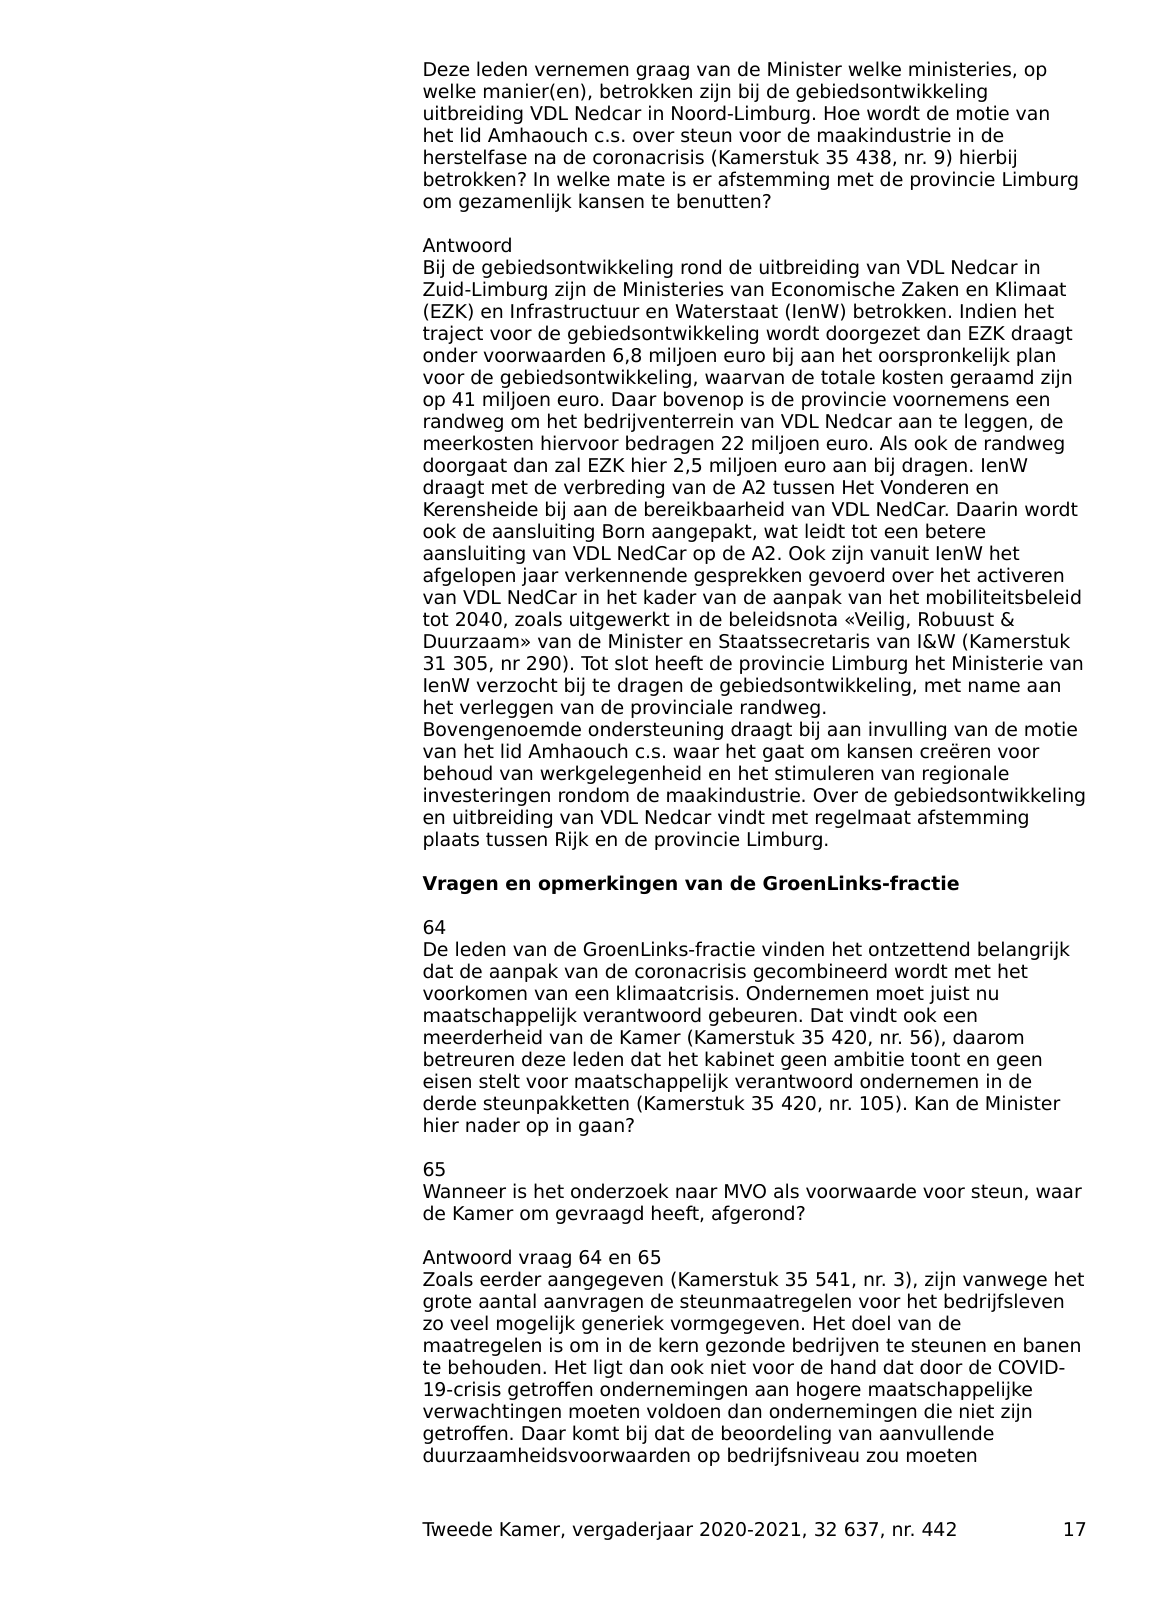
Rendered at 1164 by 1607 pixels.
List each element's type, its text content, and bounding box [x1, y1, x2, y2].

text Antwoord [422, 235, 1087, 257]
text 65 [422, 1159, 1087, 1181]
text 64 [422, 917, 1087, 939]
text Antwoord vraag 64 en 65 [422, 1247, 1087, 1269]
text De leden van de GroenLinks-fractie vinden het ontzettend belangrijk dat de aanpak van de coronacrisis gecombineerd wordt met het voorkomen van een klimaatcrisis. Ondernemen moet juist nu maatschappelijk verantwoord gebeuren. Dat vindt ook een meerderheid van de Kamer (Kamerstuk 35 420, nr. 56), daarom betreuren deze leden dat het kabinet geen ambitie toont en geen eisen stelt voor maatschappelijk verantwoord ondernemen in de derde steunpakketten (Kamerstuk 35 420, nr. 105). Kan de Minister hier nader op in gaan? [422, 939, 1087, 1137]
text Zoals eerder aangegeven (Kamerstuk 35 541, nr. 3), zijn vanwege het grote aantal aanvragen de steunmaatregelen voor het bedrijfsleven zo veel mogelijk generiek vormgegeven. Het doel van de maatregelen is om in de kern gezonde bedrijven te steunen en banen te behouden. Het ligt dan ook niet voor de hand dat door de COVID-19-crisis getroffen ondernemingen aan hogere maatschappelijke verwachtingen moeten voldoen dan ondernemingen die niet zijn getroffen. Daar komt bij dat de beoordeling van aanvullende duurzaamheidsvoorwaarden op bedrijfsniveau zou moeten [422, 1269, 1087, 1467]
text Bij de gebiedsontwikkeling rond de uitbreiding van VDL Nedcar in Zuid-Limburg zijn de Ministeries van Economische Zaken en Klimaat (EZK) en Infrastructuur en Waterstaat (IenW) betrokken. Indien het traject voor de gebiedsontwikkeling wordt doorgezet dan EZK draagt onder voorwaarden 6,8 miljoen euro bij aan het oorspronkelijk plan voor de gebiedsontwikkeling, waarvan de totale kosten geraamd zijn op 41 miljoen euro. Daar bovenop is de provincie voornemens een randweg om het bedrijventerrein van VDL Nedcar aan te leggen, de meerkosten hiervoor bedragen 22 miljoen euro. Als ook de randweg doorgaat dan zal EZK hier 2,5 miljoen euro aan bij dragen. IenW draagt met de verbreding van de A2 tussen Het Vonderen en Kerensheide bij aan de bereikbaarheid van VDL NedCar. Daarin wordt ook de aansluiting Born aangepakt, wat leidt tot een betere aansluiting van VDL NedCar op de A2. Ook zijn vanuit IenW het afgelopen jaar verkennende gesprekken gevoerd over het activeren van VDL NedCar in het kader van de aanpak van het mobiliteitsbeleid tot 2040, zoals uitgewerkt in de beleidsnota «Veilig, Robuust & Duurzaam» van de Minister en Staatssecretaris van I&W (Kamerstuk 31 305, nr 290). Tot slot heeft de provincie Limburg het Ministerie van IenW verzocht bij te dragen de gebiedsontwikkeling, met name aan het verleggen van de provinciale randweg. [422, 257, 1087, 719]
subtitle Vragen en opmerkingen van de GroenLinks-fractie [422, 873, 1087, 895]
text Deze leden vernemen graag van de Minister welke ministeries, op welke manier(en), betrokken zijn bij de gebiedsontwikkeling uitbreiding VDL Nedcar in Noord-Limburg. Hoe wordt de motie van het lid Amhaouch c.s. over steun voor de maakindustrie in de herstelfase na de coronacrisis (Kamerstuk 35 438, nr. 9) hierbij betrokken? In welke mate is er afstemming met de provincie Limburg om gezamenlijk kansen te benutten? [422, 59, 1087, 213]
text Wanneer is het onderzoek naar MVO als voorwaarde voor steun, waar de Kamer om gevraagd heeft, afgerond? [422, 1181, 1087, 1225]
text Bovengenoemde ondersteuning draagt bij aan invulling van de motie van het lid Amhaouch c.s. waar het gaat om kansen creëren voor behoud van werkgelegenheid en het stimuleren van regionale investeringen rondom de maakindustrie. Over de gebiedsontwikkeling en uitbreiding van VDL Nedcar vindt met regelmaat afstemming plaats tussen Rijk en de provincie Limburg. [422, 719, 1087, 851]
